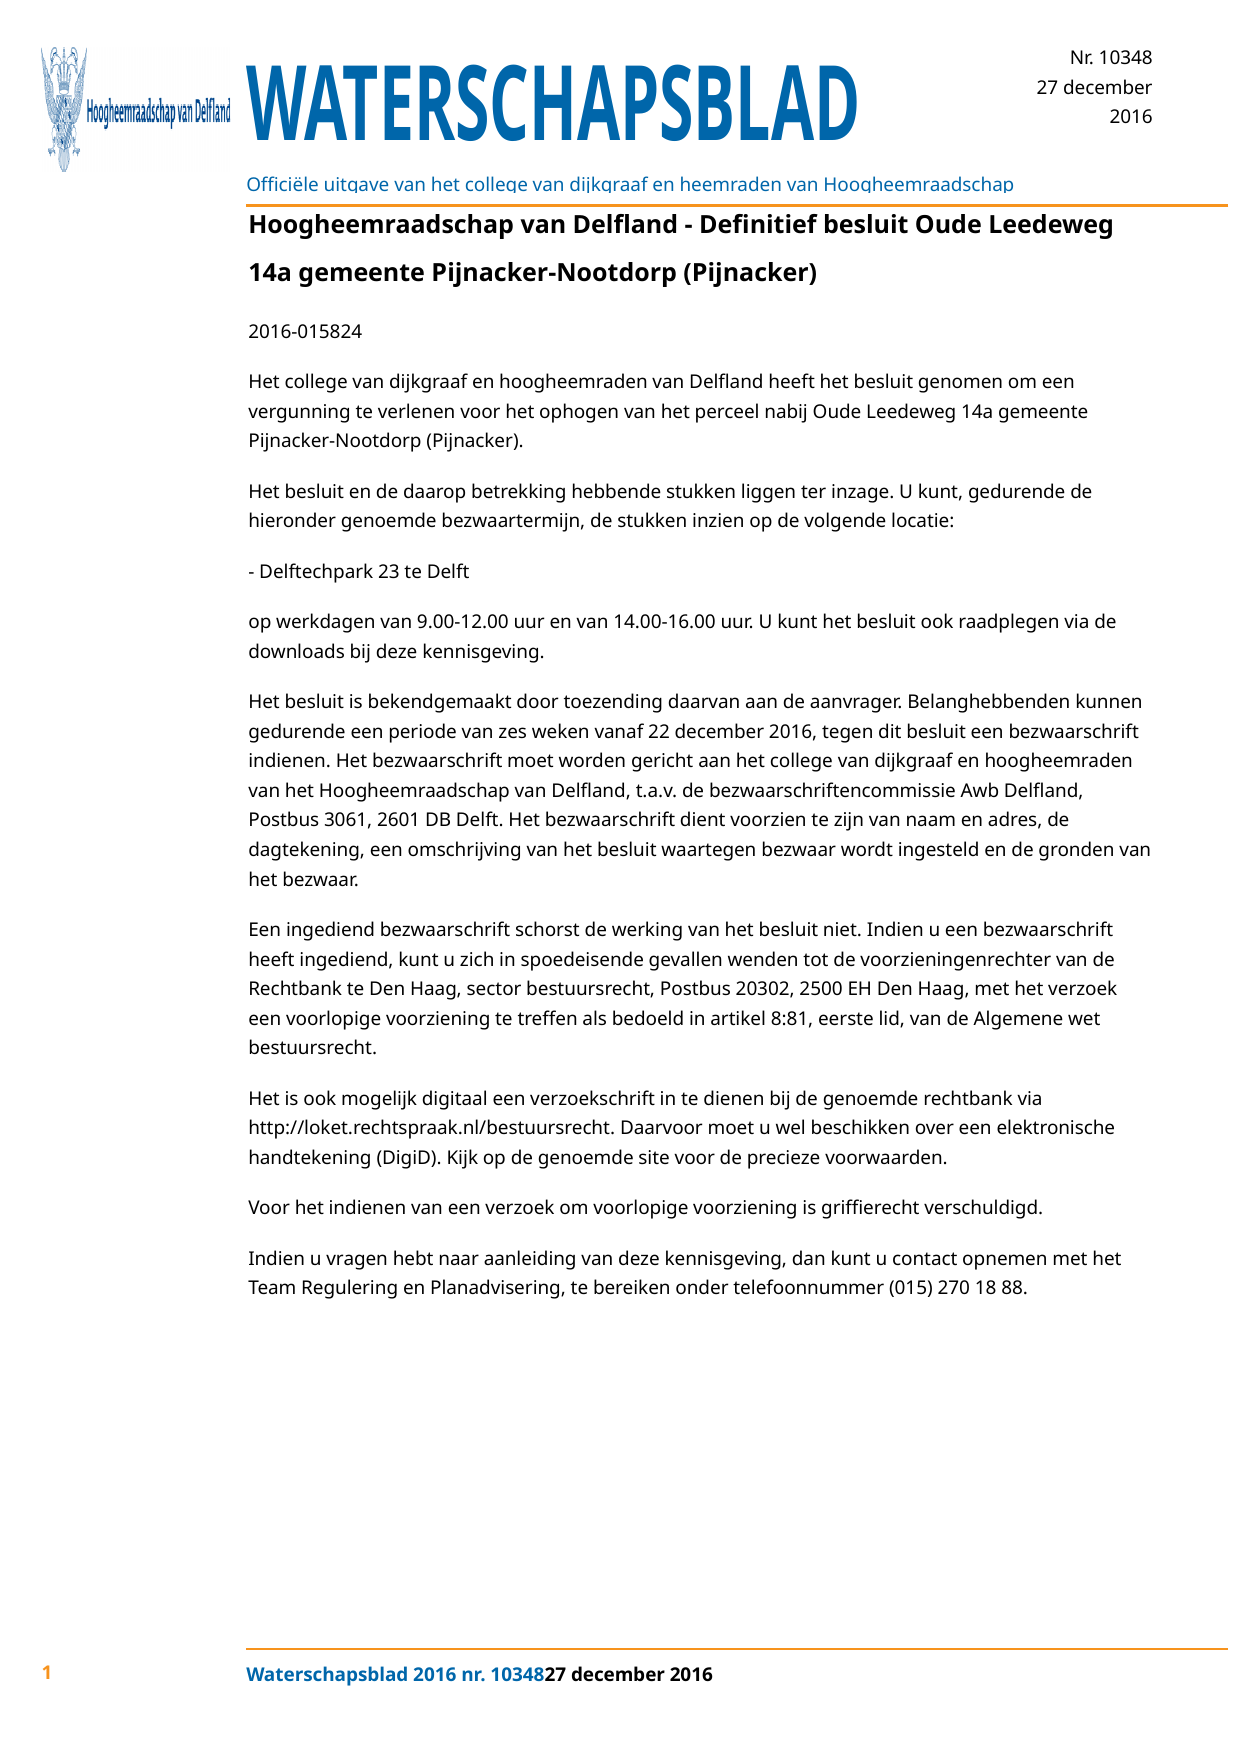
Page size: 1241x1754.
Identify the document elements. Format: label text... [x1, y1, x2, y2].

text - Delftechpark 23 te Delft [248, 558, 1152, 584]
picture [41, 47, 231, 172]
text Een ingediend bezwaarschrift schorst de werking van het besluit niet. Indien u een bezwaarschrift heeft ingediend, kunt u zich in spoedeisende gevallen wenden tot de voorzieningenrechter van de Rechtbank te Den Haag, sector bestuursrecht, Postbus 20302, 2500 EH Den Haag, met het verzoek een voorlopige voorziening te treffen als bedoeld in artikel 8:81, eerste lid, van de Algemene wet bestuursrecht. [248, 916, 1152, 1060]
text Het college van dijkgraaf en hoogheemraden van Delfland heeft het besluit genomen om een vergunning te verlenen voor het ophogen van het perceel nabij Oude Leedeweg 14a gemeente Pijnacker-Nootdorp (Pijnacker). [248, 368, 1152, 453]
text Het besluit is bekendgemaakt door toezending daarvan aan de aanvrager. Belanghebbenden kunnen gedurende een periode van zes weken vanaf 22 december 2016, tegen dit besluit een bezwaarschrift indienen. Het bezwaarschrift moet worden gericht aan het college van dijkgraaf en hoogheemraden van het Hoogheemraadschap van Delfland, t.a.v. de bezwaarschriftencommissie Awb Delfland, Postbus 3061, 2601 DB Delft. Het bezwaarschrift dient voorzien te zijn van naam en adres, de dagtekening, een omschrijving van het besluit waartegen bezwaar wordt ingesteld en de gronden van het bezwaar. [248, 688, 1152, 892]
text Het besluit en de daarop betrekking hebbende stukken liggen ter inzage. U kunt, gedurende de hieronder genoemde bezwaartermijn, de stukken inzien op de volgende locatie: [248, 478, 1152, 533]
text op werkdagen van 9.00-12.00 uur en van 14.00-16.00 uur. U kunt het besluit ook raadplegen via de downloads bij deze kennisgeving. [248, 608, 1152, 664]
text Voor het indienen van een verzoek om voorlopige voorziening is griffierecht verschuldigd. [248, 1194, 1152, 1220]
text 2016-015824 [248, 318, 1152, 344]
text Indien u vragen hebt naar aanleiding van deze kennisgeving, dan kunt u contact opnemen met het Team Regulering en Planadvisering, te bereiken onder telefoonnummer (015) 270 18 88. [248, 1245, 1152, 1300]
text Hoogheemraadschap van Delfland - Definitief besluit Oude Leedeweg 14a gemeente Pijnacker-Nootdorp (Pijnacker) [248, 207, 1152, 288]
text Het is ook mogelijk digitaal een verzoekschrift in te dienen bij de genoemde rechtbank via http://loket.rechtspraak.nl/bestuursrecht. Daarvoor moet u wel beschikken over een elektronische handtekening (DigiD). Kijk op de genoemde site voor de precieze voorwaarden. [248, 1085, 1152, 1170]
